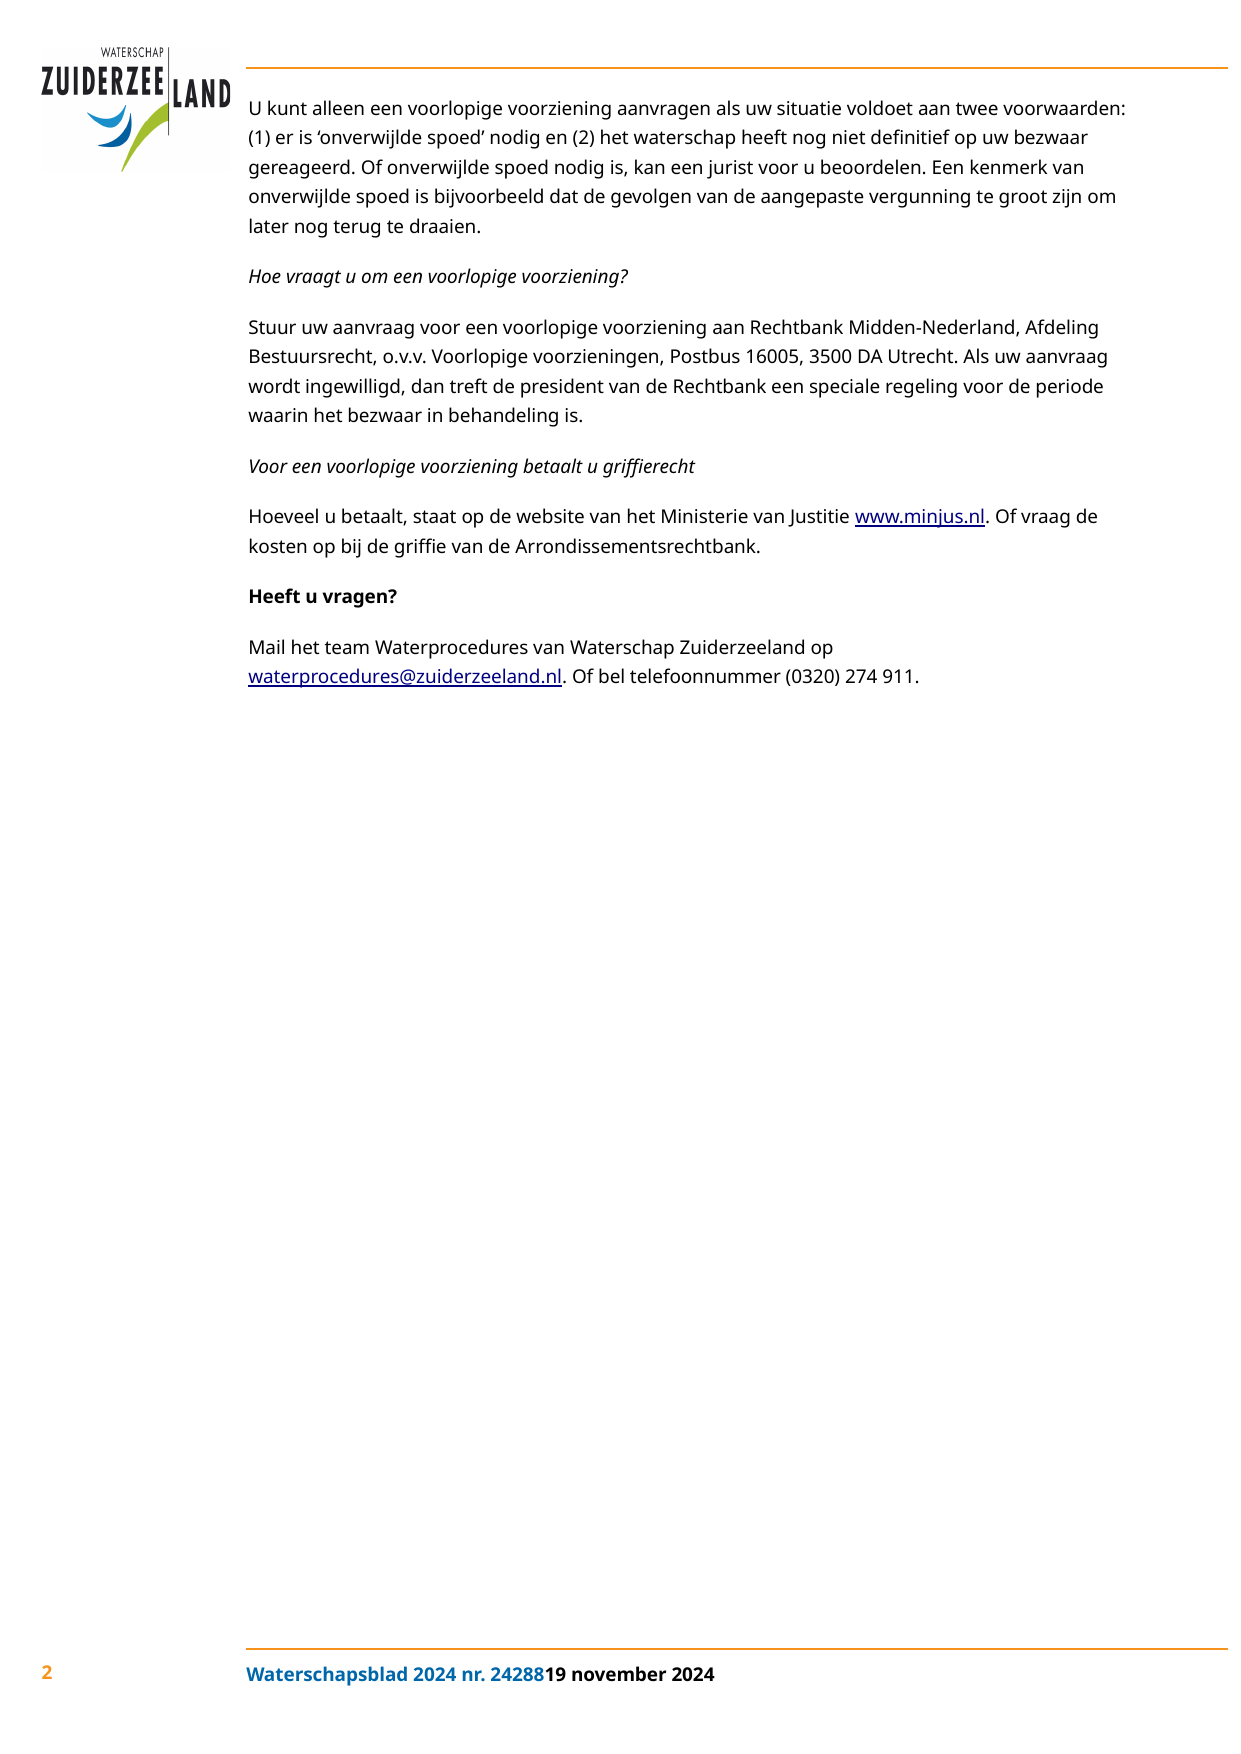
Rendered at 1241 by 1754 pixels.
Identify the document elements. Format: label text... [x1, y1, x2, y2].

text Heeft u vragen? [248, 583, 1152, 609]
text Stuur uw aanvraag voor een voorlopige voorziening aan Rechtbank Midden-Nederland, Afdeling Bestuursrecht, o.v.v. Voorlopige voorzieningen, Postbus 16005, 3500 DA Utrecht. Als uw aanvraag wordt ingewilligd, dan treft de president van de Rechtbank een speciale regeling voor de periode waarin het bezwaar in behandeling is. [248, 314, 1152, 428]
text Hoeveel u betaalt, staat op de website van het Ministerie van Justitie www.minjus.nl. Of vraag de kosten op bij de griffie van de Arrondissementsrechtbank. [248, 503, 1152, 559]
text Hoe vraagt u om een voorlopige voorziening? [248, 263, 1152, 289]
picture [41, 47, 231, 172]
text Mail het team Waterprocedures van Waterschap Zuiderzeeland op waterprocedures@zuiderzeeland.nl. Of bel telefoonnummer (0320) 274 911. [248, 634, 1152, 689]
text U kunt alleen een voorlopige voorziening aanvragen als uw situatie voldoet aan twee voorwaarden: (1) er is ‘onverwijlde spoed’ nodig en (2) het waterschap heeft nog niet definitief op uw bezwaar gereageerd. Of onverwijlde spoed nodig is, kan een jurist voor u beoordelen. Een kenmerk van onverwijlde spoed is bijvoorbeeld dat de gevolgen van de aangepaste vergunning te groot zijn om later nog terug te draaien. [248, 95, 1152, 239]
text Voor een voorlopige voorziening betaalt u griffierecht [248, 453, 1152, 479]
